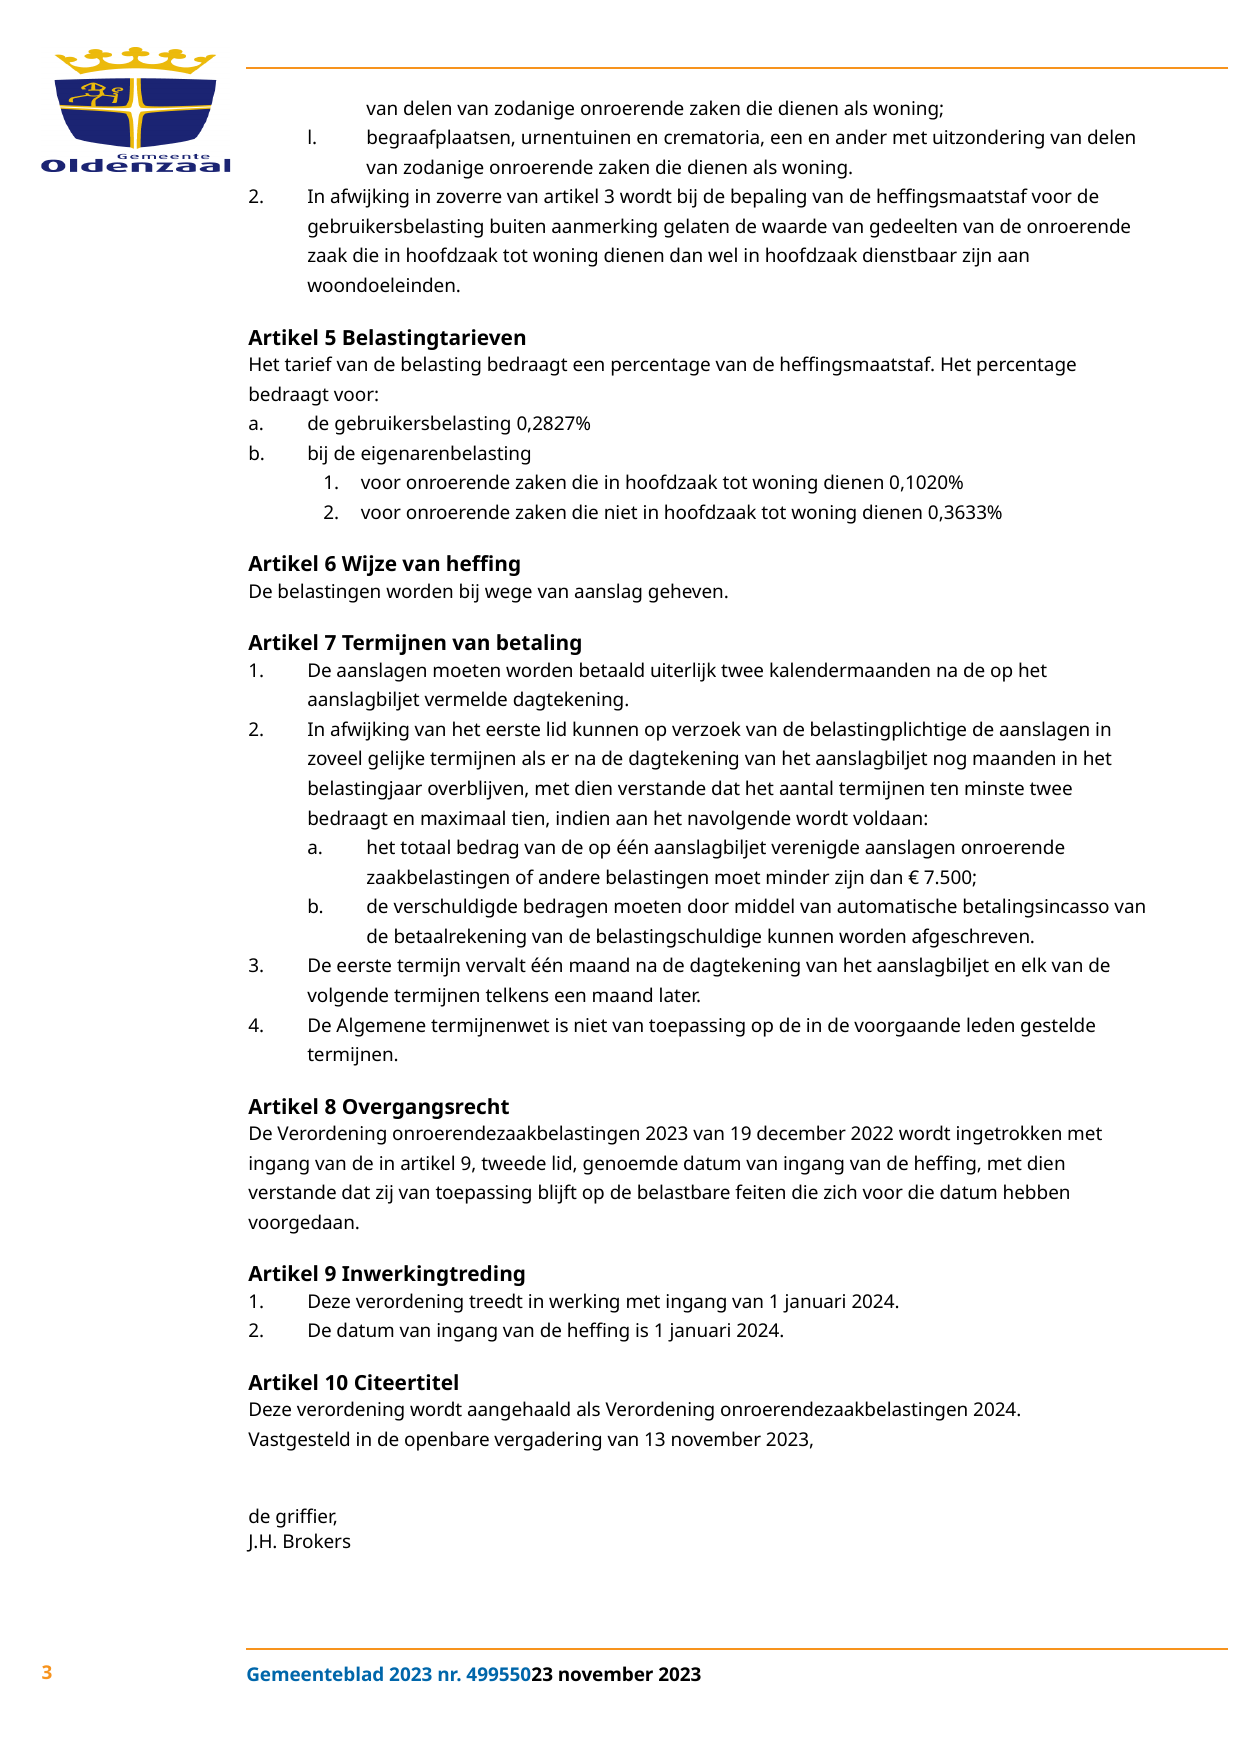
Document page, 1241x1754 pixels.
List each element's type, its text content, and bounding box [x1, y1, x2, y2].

list De aanslagen moeten worden betaald uiterlijk twee kalendermaanden na de op het aanslagbiljet vermelde dagtekening. [248, 657, 1152, 712]
text De belastingen worden bij wege van aanslag geheven. [248, 578, 1152, 604]
text J.H. Brokers [248, 1529, 1152, 1554]
list In afwijking van het eerste lid kunnen op verzoek van de belastingplichtige de aanslagen in zoveel gelijke termijnen als er na de dagtekening van het aanslagbiljet nog maanden in het belastingjaar overblijven, met dien verstande dat het aantal termijnen ten minste twee bedraagt en maximaal tien, indien aan het navolgende wordt voldaan: [248, 716, 1152, 830]
text Artikel 9 Inwerkingtreding [248, 1259, 1152, 1288]
text Deze verordening wordt aangehaald als Verordening onroerendezaakbelastingen 2024. [248, 1396, 1152, 1422]
picture [41, 47, 231, 172]
list het totaal bedrag van de op één aanslagbiljet verenigde aanslagen onroerende zaakbelastingen of andere belastingen moet minder zijn dan € 7.500; [307, 834, 1152, 889]
list In afwijking in zoverre van artikel 3 wordt bij de bepaling van de heffingsmaatstaf voor de gebruikersbelasting buiten aanmerking gelaten de waarde van gedeelten van de onroerende zaak die in hoofdzaak tot woning dienen dan wel in hoofdzaak dienstbaar zijn aan woondoeleinden. [248, 183, 1152, 298]
text de griffier, [248, 1503, 1152, 1529]
list bij de eigenarenbelasting [248, 440, 1152, 466]
text Artikel 10 Citeertitel [248, 1368, 1152, 1396]
text Het tarief van de belasting bedraagt een percentage van de heffingsmaatstaf. Het percentage bedraagt voor: [248, 351, 1152, 406]
list voor onroerende zaken die in hoofdzaak tot woning dienen 0,1020% [323, 469, 1152, 495]
list Deze verordening treedt in werking met ingang van 1 januari 2024. [248, 1288, 1152, 1313]
list voor onroerende zaken die niet in hoofdzaak tot woning dienen 0,3633% [323, 499, 1152, 525]
text Artikel 5 Belastingtarieven [248, 323, 1152, 351]
list De datum van ingang van de heffing is 1 januari 2024. [248, 1317, 1152, 1343]
text Artikel 8 Overgangsrecht [248, 1092, 1152, 1120]
list begraafplaatsen, urnentuinen en crematoria, een en ander met uitzondering van delen van zodanige onroerende zaken die dienen als woning. [307, 124, 1152, 180]
text Vastgesteld in de openbare vergadering van 13 november 2023, [248, 1426, 1152, 1452]
list de gebruikersbelasting 0,2827% [248, 410, 1152, 436]
list de verschuldigde bedragen moeten door middel van automatische betalingsincasso van de betaalrekening van de belastingschuldige kunnen worden afgeschreven. [307, 893, 1152, 949]
list De eerste termijn vervalt één maand na de dagtekening van het aanslagbiljet en elk van de volgende termijnen telkens een maand later. [248, 953, 1152, 1008]
list van delen van zodanige onroerende zaken die dienen als woning; [307, 95, 1152, 121]
text Artikel 6 Wijze van heffing [248, 549, 1152, 578]
text Artikel 7 Termijnen van betaling [248, 628, 1152, 657]
list De Algemene termijnenwet is niet van toepassing op de in de voorgaande leden gestelde termijnen. [248, 1012, 1152, 1067]
text De Verordening onroerendezaakbelastingen 2023 van 19 december 2022 wordt ingetrokken met ingang van de in artikel 9, tweede lid, genoemde datum van ingang van de heffing, met dien verstande dat zij van toepassing blijft op de belastbare feiten die zich voor die datum hebben voorgedaan. [248, 1120, 1152, 1235]
